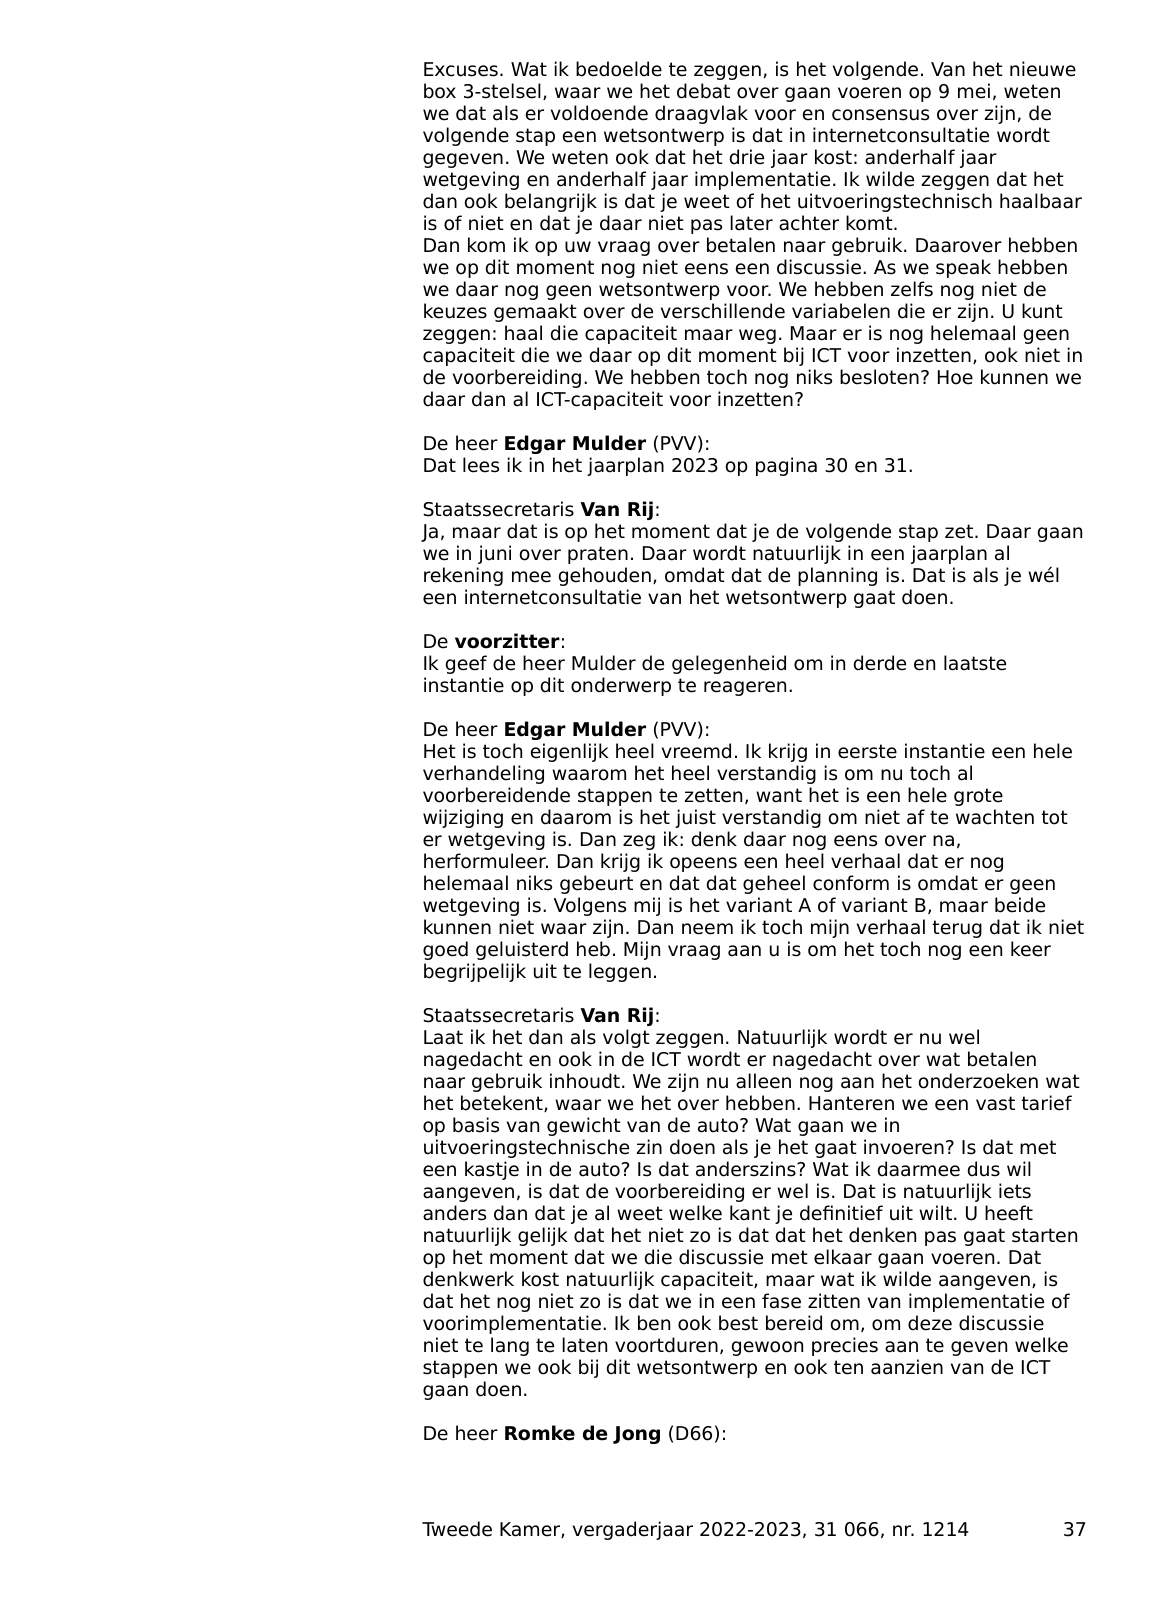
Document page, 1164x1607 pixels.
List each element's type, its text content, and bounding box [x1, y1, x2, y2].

text Dat lees ik in het jaarplan 2023 op pagina 30 en 31. [422, 455, 1087, 477]
text De heer Romke de Jong (D66): [422, 1423, 1087, 1445]
text Laat ik het dan als volgt zeggen. Natuurlijk wordt er nu wel nagedacht en ook in de ICT wordt er nagedacht over wat betalen naar gebruik inhoudt. We zijn nu alleen nog aan het onderzoeken wat het betekent, waar we het over hebben. Hanteren we een vast tarief op basis van gewicht van de auto? Wat gaan we in uitvoeringstechnische zin doen als je het gaat invoeren? Is dat met een kastje in de auto? Is dat anderszins? Wat ik daarmee dus wil aangeven, is dat de voorbereiding er wel is. Dat is natuurlijk iets anders dan dat je al weet welke kant je definitief uit wilt. U heeft natuurlijk gelijk dat het niet zo is dat dat het denken pas gaat starten op het moment dat we die discussie met elkaar gaan voeren. Dat denkwerk kost natuurlijk capaciteit, maar wat ik wilde aangeven, is dat het nog niet zo is dat we in een fase zitten van implementatie of voorimplementatie. Ik ben ook best bereid om, om deze discussie niet te lang te laten voortduren, gewoon precies aan te geven welke stappen we ook bij dit wetsontwerp en ook ten aanzien van de ICT gaan doen. [422, 1027, 1087, 1401]
text Het is toch eigenlijk heel vreemd. Ik krijg in eerste instantie een hele verhandeling waarom het heel verstandig is om nu toch al voorbereidende stappen te zetten, want het is een hele grote wijziging en daarom is het juist verstandig om niet af te wachten tot er wetgeving is. Dan zeg ik: denk daar nog eens over na, herformuleer. Dan krijg ik opeens een heel verhaal dat er nog helemaal niks gebeurt en dat dat geheel conform is omdat er geen wetgeving is. Volgens mij is het variant A of variant B, maar beide kunnen niet waar zijn. Dan neem ik toch mijn verhaal terug dat ik niet goed geluisterd heb. Mijn vraag aan u is om het toch nog een keer begrijpelijk uit te leggen. [422, 741, 1087, 983]
text Staatssecretaris Van Rij: [422, 1005, 1087, 1027]
text De voorzitter: [422, 631, 1087, 653]
text De heer Edgar Mulder (PVV): [422, 433, 1087, 455]
text Ik geef de heer Mulder de gelegenheid om in derde en laatste instantie op dit onderwerp te reageren. [422, 653, 1087, 697]
text Ja, maar dat is op het moment dat je de volgende stap zet. Daar gaan we in juni over praten. Daar wordt natuurlijk in een jaarplan al rekening mee gehouden, omdat dat de planning is. Dat is als je wél een internetconsultatie van het wetsontwerp gaat doen. [422, 521, 1087, 609]
text Staatssecretaris Van Rij: [422, 499, 1087, 521]
text De heer Edgar Mulder (PVV): [422, 719, 1087, 741]
text Excuses. Wat ik bedoelde te zeggen, is het volgende. Van het nieuwe box 3-stelsel, waar we het debat over gaan voeren op 9 mei, weten we dat als er voldoende draagvlak voor en consensus over zijn, de volgende stap een wetsontwerp is dat in internetconsultatie wordt gegeven. We weten ook dat het drie jaar kost: anderhalf jaar wetgeving en anderhalf jaar implementatie. Ik wilde zeggen dat het dan ook belangrijk is dat je weet of het uitvoeringstechnisch haalbaar is of niet en dat je daar niet pas later achter komt. [422, 59, 1087, 235]
text Dan kom ik op uw vraag over betalen naar gebruik. Daarover hebben we op dit moment nog niet eens een discussie. As we speak hebben we daar nog geen wetsontwerp voor. We hebben zelfs nog niet de keuzes gemaakt over de verschillende variabelen die er zijn. U kunt zeggen: haal die capaciteit maar weg. Maar er is nog helemaal geen capaciteit die we daar op dit moment bij ICT voor inzetten, ook niet in de voorbereiding. We hebben toch nog niks besloten? Hoe kunnen we daar dan al ICT-capaciteit voor inzetten? [422, 235, 1087, 411]
